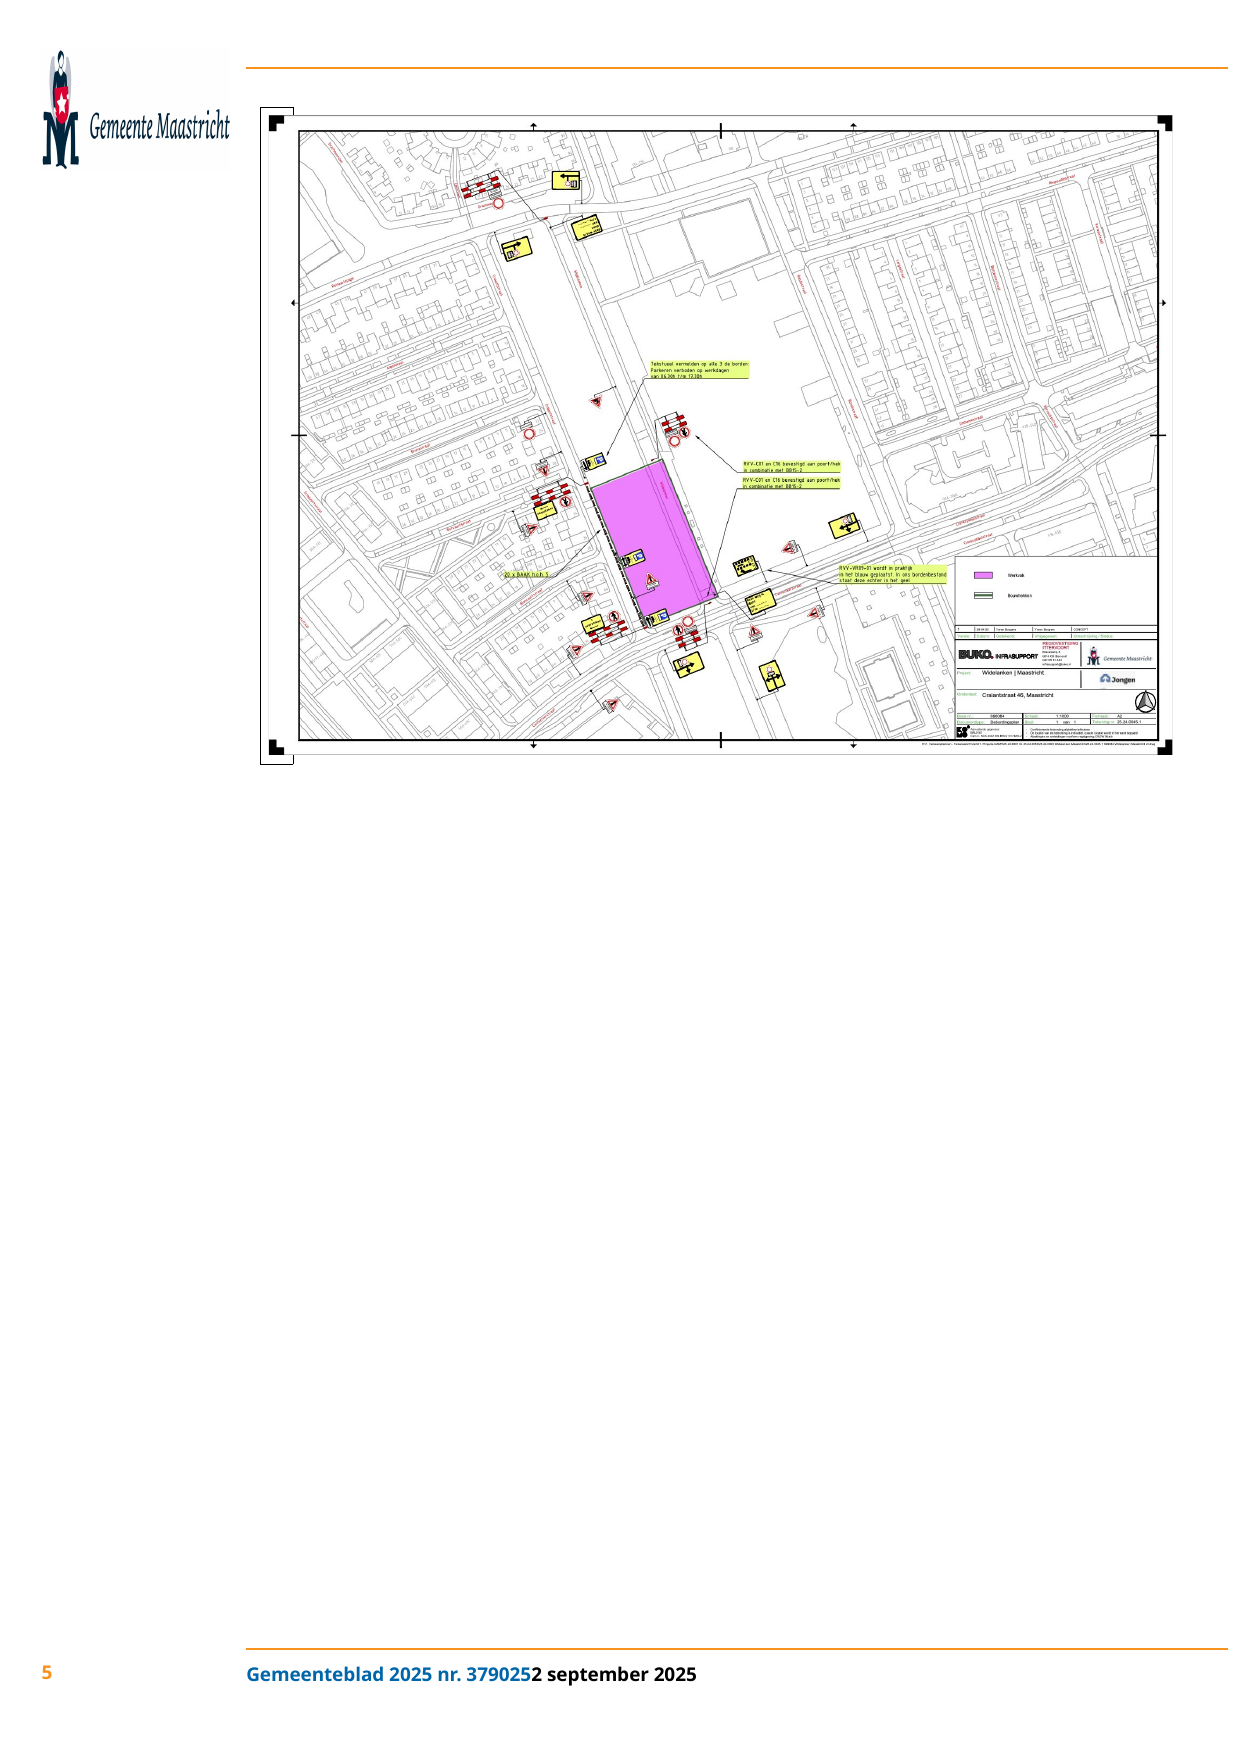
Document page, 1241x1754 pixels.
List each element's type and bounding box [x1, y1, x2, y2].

picture [268, 115, 1173, 755]
picture [41, 47, 231, 172]
